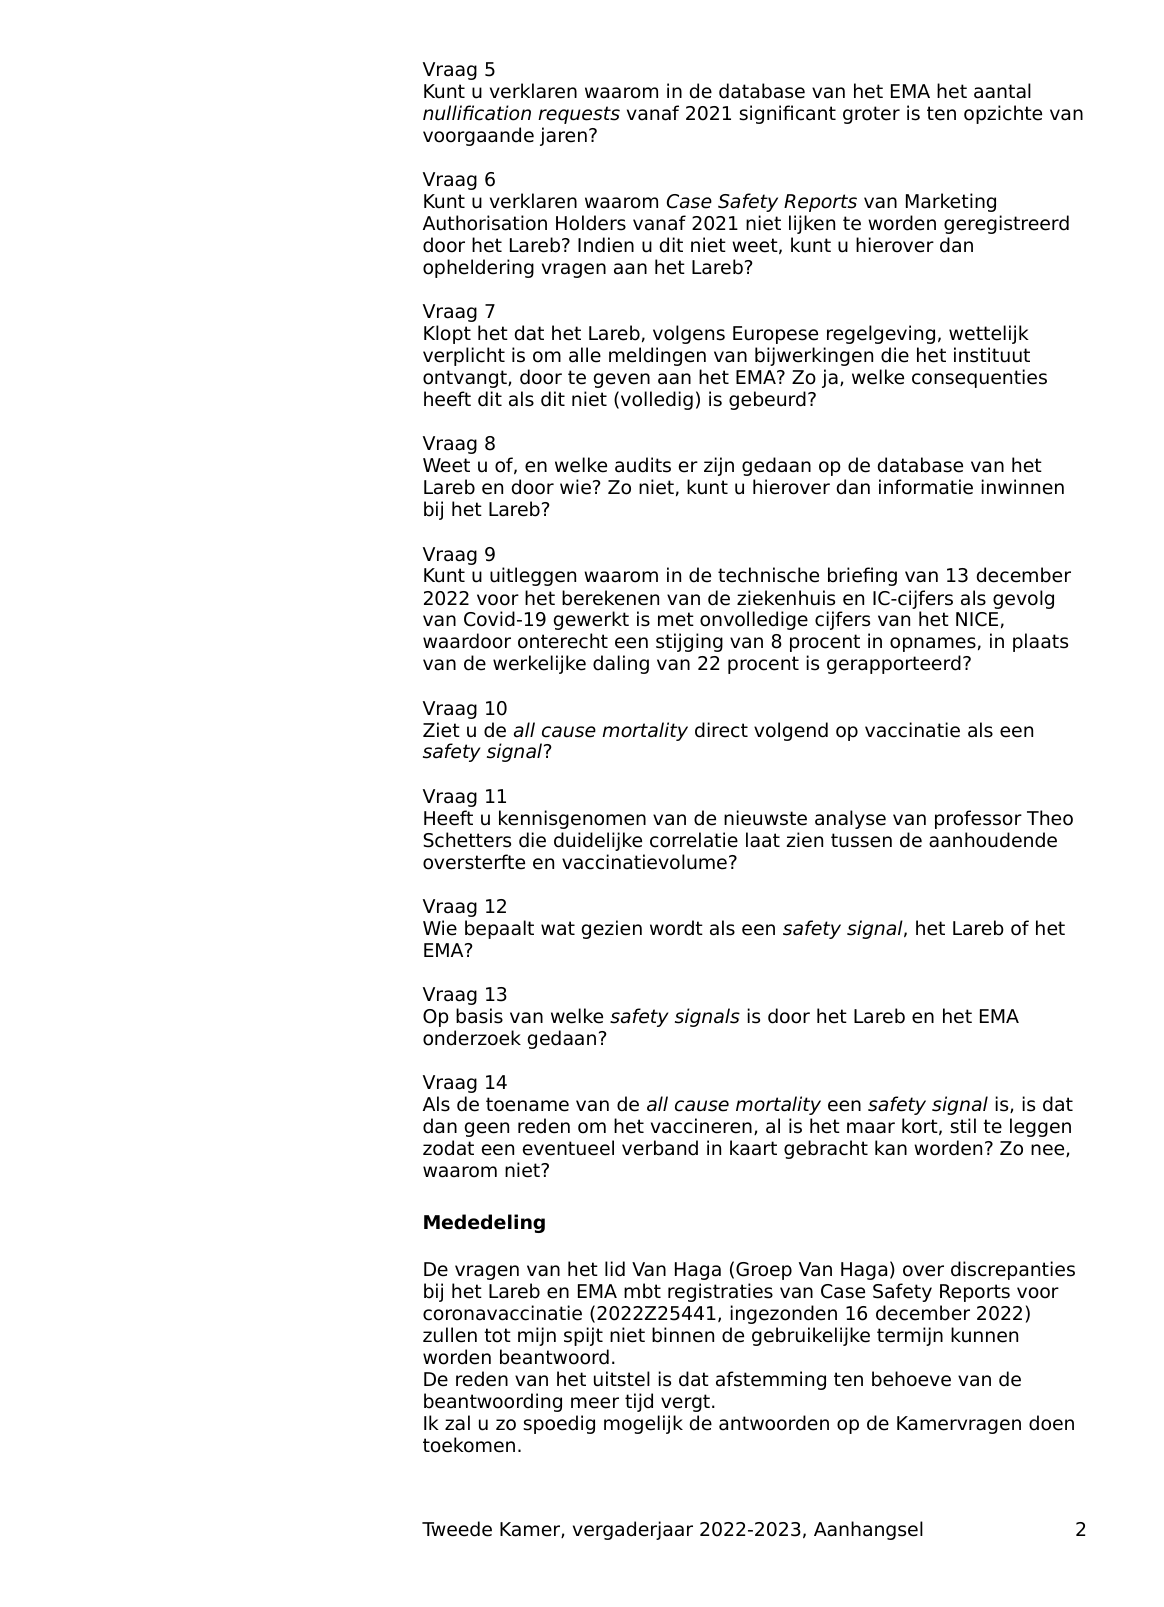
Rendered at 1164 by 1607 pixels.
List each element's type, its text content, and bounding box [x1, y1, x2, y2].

text Als de toename van de all cause mortality een safety signal is, is dat dan geen reden om het vaccineren, al is het maar kort, stil te leggen zodat een eventueel verband in kaart gebracht kan worden? Zo nee, waarom niet? [422, 1094, 1087, 1182]
text Vraag 14 [422, 1072, 1087, 1094]
text Weet u of, en welke audits er zijn gedaan op de database van het Lareb en door wie? Zo niet, kunt u hierover dan informatie inwinnen bij het Lareb? [422, 455, 1087, 521]
text Kunt u uitleggen waarom in de technische briefing van 13 december 2022 voor het berekenen van de ziekenhuis en IC-cijfers als gevolg van Covid-19 gewerkt is met onvolledige cijfers van het NICE, waardoor onterecht een stijging van 8 procent in opnames, in plaats van de werkelijke daling van 22 procent is gerapporteerd? [422, 565, 1087, 675]
text Kunt u verklaren waarom Case Safety Reports van Marketing Authorisation Holders vanaf 2021 niet lijken te worden geregistreerd door het Lareb? Indien u dit niet weet, kunt u hierover dan opheldering vragen aan het Lareb? [422, 191, 1087, 279]
text De reden van het uitstel is dat afstemming ten behoeve van de beantwoording meer tijd vergt. [422, 1369, 1087, 1413]
subtitle Mededeling [422, 1212, 1087, 1234]
text Op basis van welke safety signals is door het Lareb en het EMA onderzoek gedaan? [422, 1006, 1087, 1050]
text Vraag 10 [422, 697, 1087, 719]
text Kunt u verklaren waarom in de database van het EMA het aantal nullification requests vanaf 2021 significant groter is ten opzichte van voorgaande jaren? [422, 81, 1087, 147]
text Vraag 13 [422, 984, 1087, 1006]
text Ik zal u zo spoedig mogelijk de antwoorden op de Kamervragen doen toekomen. [422, 1413, 1087, 1457]
text Vraag 5 [422, 59, 1087, 81]
text Vraag 12 [422, 896, 1087, 918]
text Vraag 6 [422, 169, 1087, 191]
text Vraag 11 [422, 786, 1087, 808]
text Klopt het dat het Lareb, volgens Europese regelgeving, wettelijk verplicht is om alle meldingen van bijwerkingen die het instituut ontvangt, door te geven aan het EMA? Zo ja, welke consequenties heeft dit als dit niet (volledig) is gebeurd? [422, 323, 1087, 411]
text Vraag 7 [422, 301, 1087, 323]
text De vragen van het lid Van Haga (Groep Van Haga) over discrepanties bij het Lareb en EMA mbt registraties van Case Safety Reports voor coronavaccinatie (2022Z25441, ingezonden 16 december 2022) zullen tot mijn spijt niet binnen de gebruikelijke termijn kunnen worden beantwoord. [422, 1259, 1087, 1369]
text Vraag 8 [422, 433, 1087, 455]
text Ziet u de all cause mortality direct volgend op vaccinatie als een safety signal? [422, 719, 1087, 763]
text Wie bepaalt wat gezien wordt als een safety signal, het Lareb of het EMA? [422, 918, 1087, 962]
text Vraag 9 [422, 543, 1087, 565]
text Heeft u kennisgenomen van de nieuwste analyse van professor Theo Schetters die duidelijke correlatie laat zien tussen de aanhoudende oversterfte en vaccinatievolume? [422, 808, 1087, 873]
